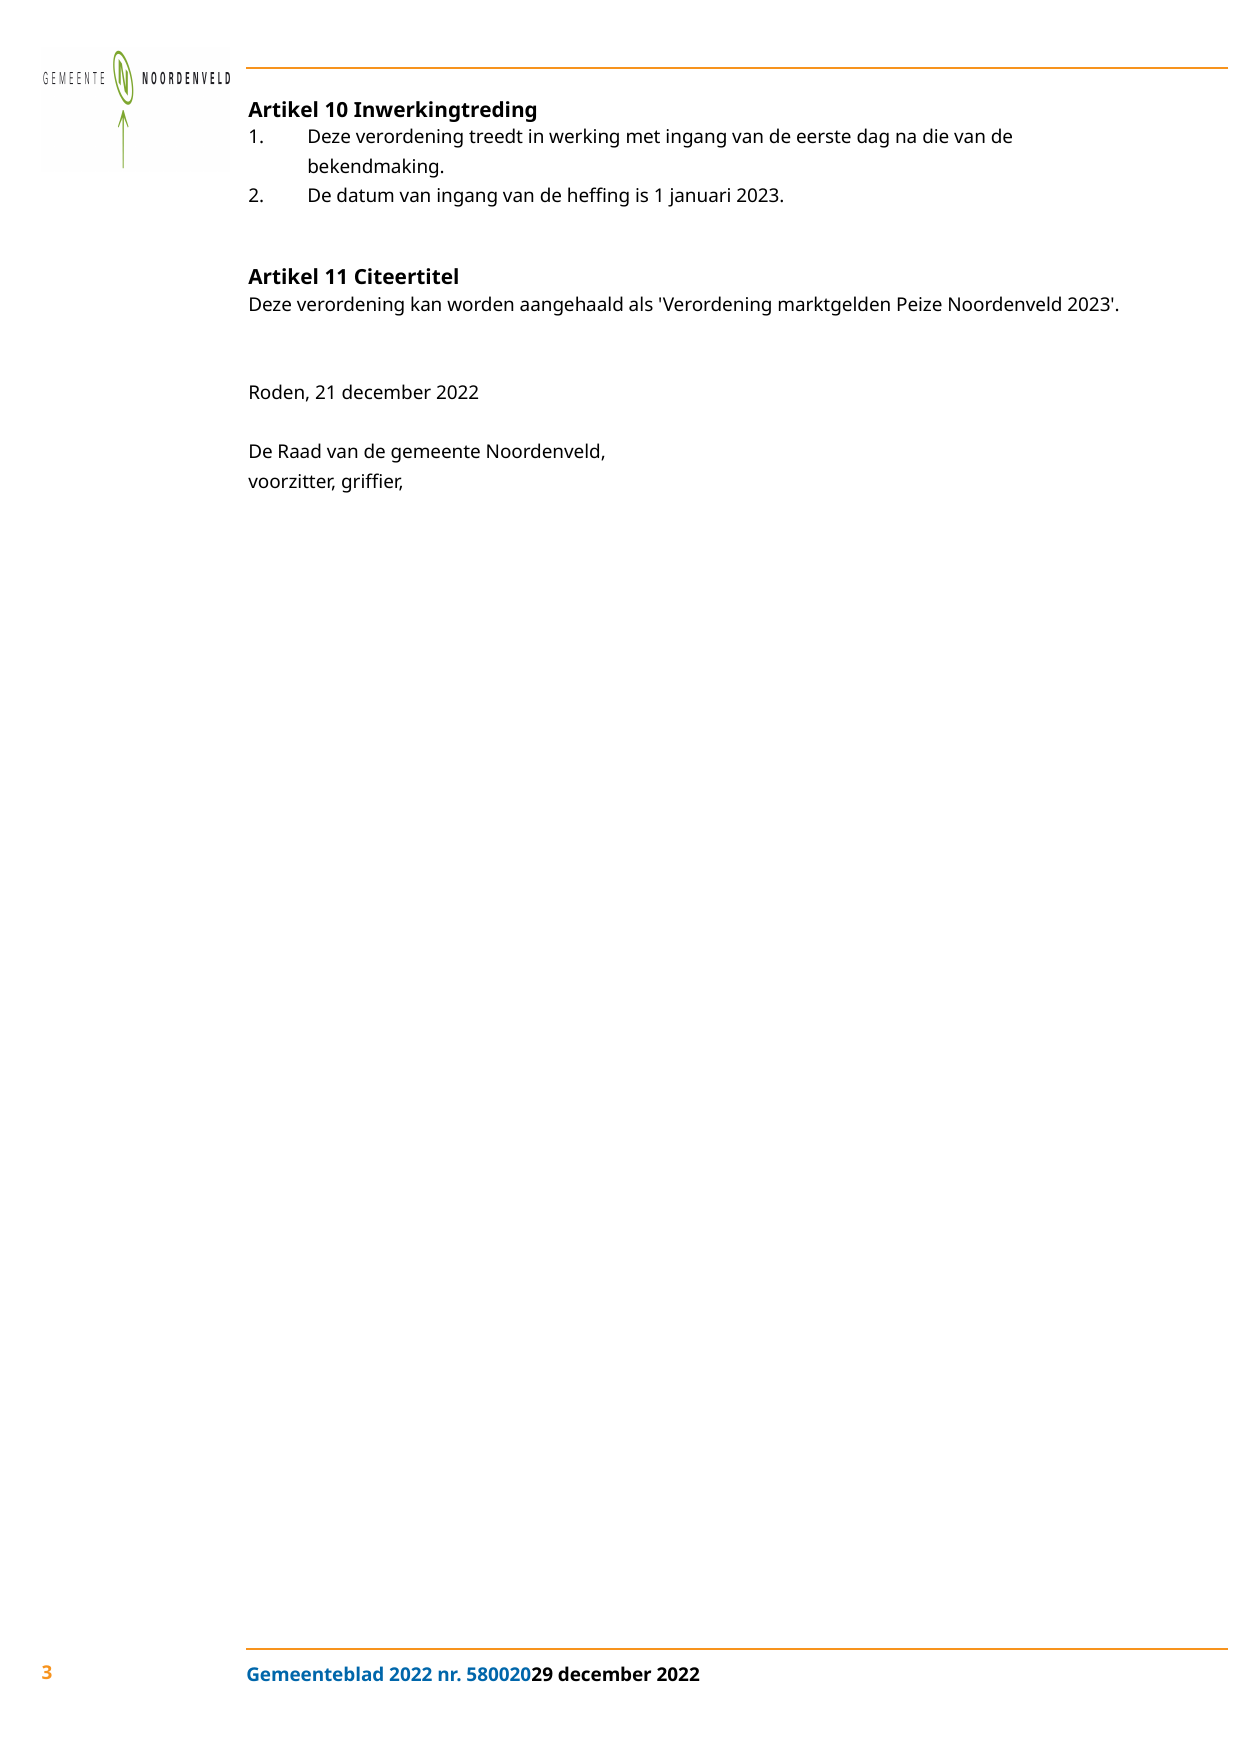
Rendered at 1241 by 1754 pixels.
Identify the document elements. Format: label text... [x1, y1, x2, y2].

picture [41, 47, 231, 172]
text voorzitter, griffier, [248, 468, 1152, 494]
text Deze verordening kan worden aangehaald als 'Verordening marktgelden Peize Noordenveld 2023'. [248, 291, 1152, 317]
list De datum van ingang van de heffing is 1 januari 2023. [248, 182, 1152, 208]
text Artikel 11 Citeertitel [248, 262, 1152, 291]
text Artikel 10 Inwerkingtreding [248, 95, 1152, 123]
text Roden, 21 december 2022 [248, 379, 1152, 405]
list Deze verordening treedt in werking met ingang van de eerste dag na die van de bekendmaking. [248, 123, 1152, 178]
text De Raad van de gemeente Noordenveld, [248, 439, 1152, 464]
